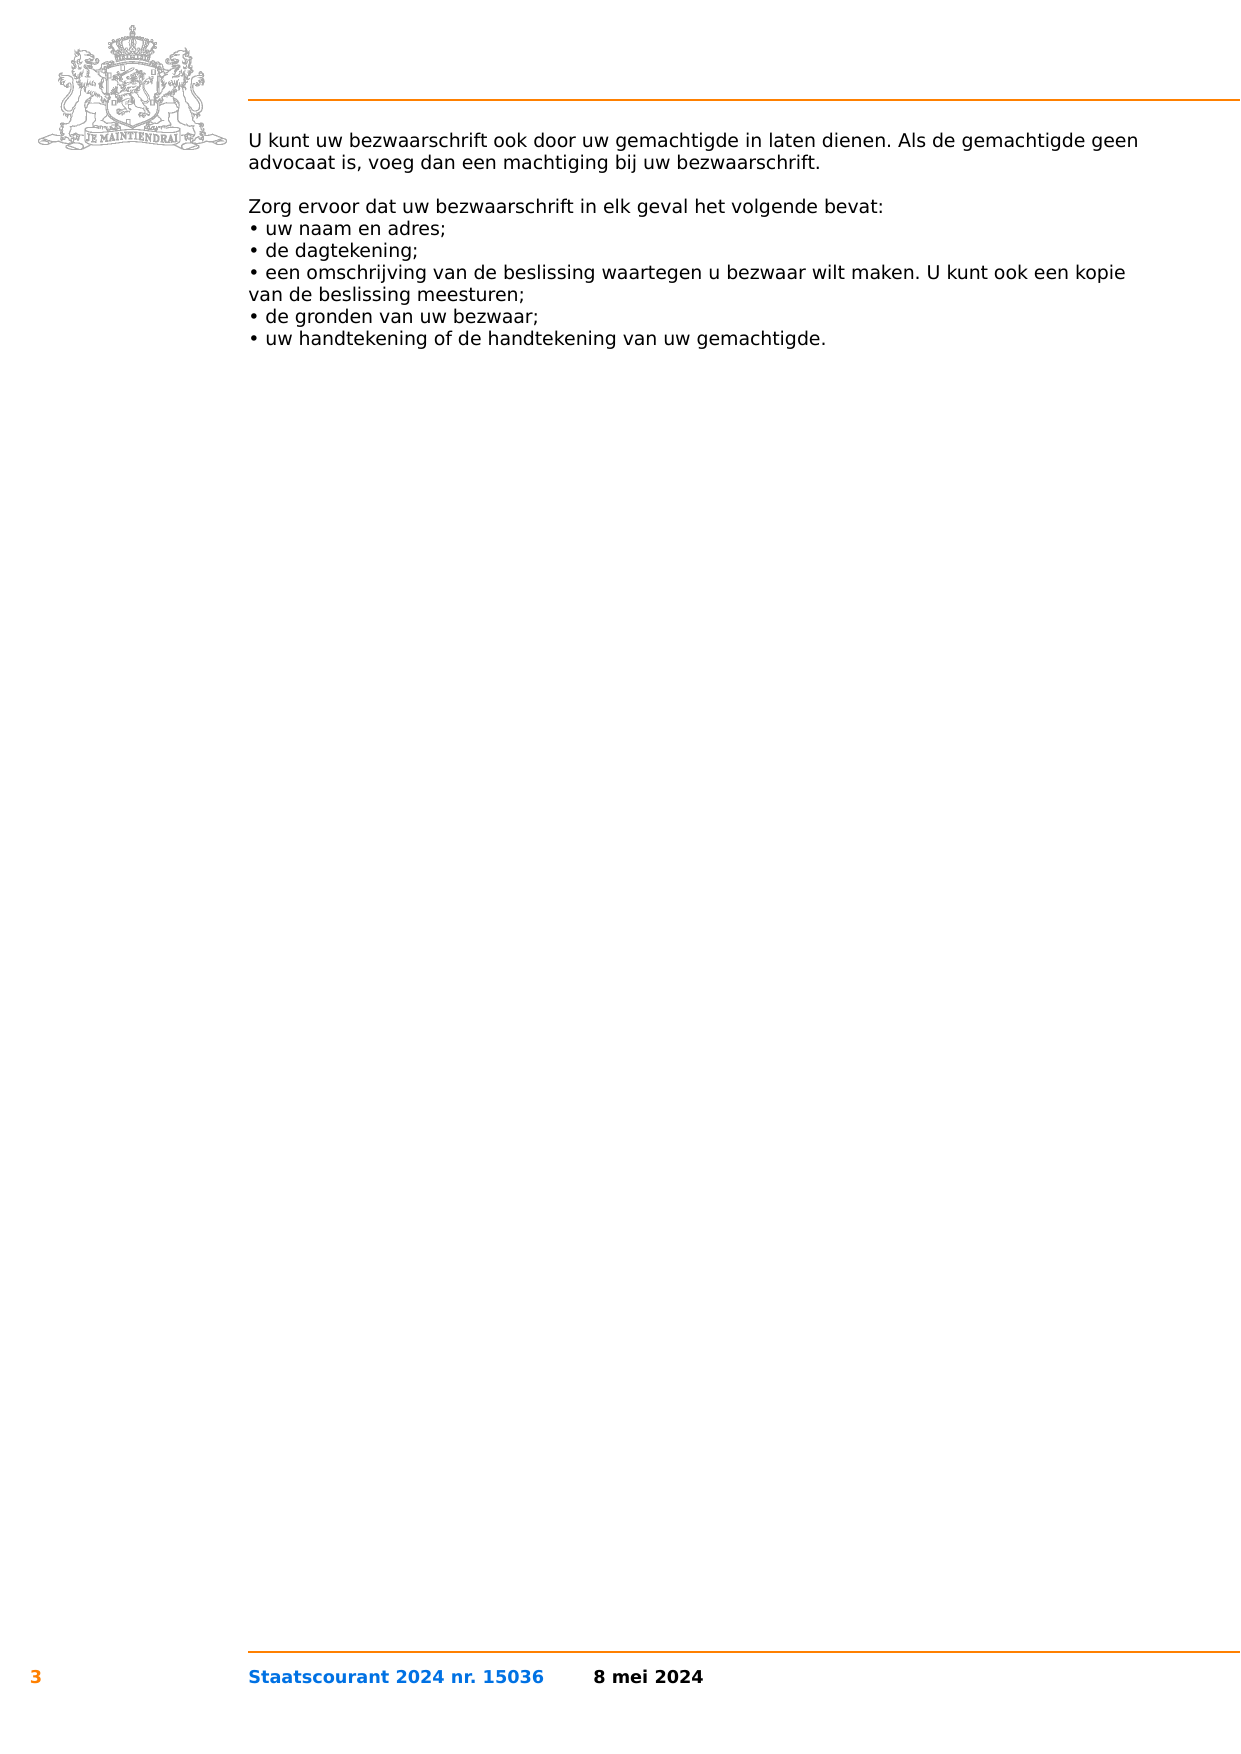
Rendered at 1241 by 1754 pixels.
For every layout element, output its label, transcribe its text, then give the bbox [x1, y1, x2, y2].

text • de dagtekening; [248, 240, 1163, 262]
text • uw naam en adres; [248, 218, 1163, 240]
text Zorg ervoor dat uw bezwaarschrift in elk geval het volgende bevat: [248, 196, 1163, 218]
text • uw handtekening of de handtekening van uw gemachtigde. [248, 328, 1163, 349]
text • een omschrijving van de beslissing waartegen u bezwaar wilt maken. U kunt ook een kopie van de beslissing meesturen; [248, 262, 1163, 306]
picture [38, 25, 227, 150]
text • de gronden van uw bezwaar; [248, 306, 1163, 328]
text U kunt uw bezwaarschrift ook door uw gemachtigde in laten dienen. Als de gemachtigde geen advocaat is, voeg dan een machtiging bij uw bezwaarschrift. [248, 130, 1163, 174]
